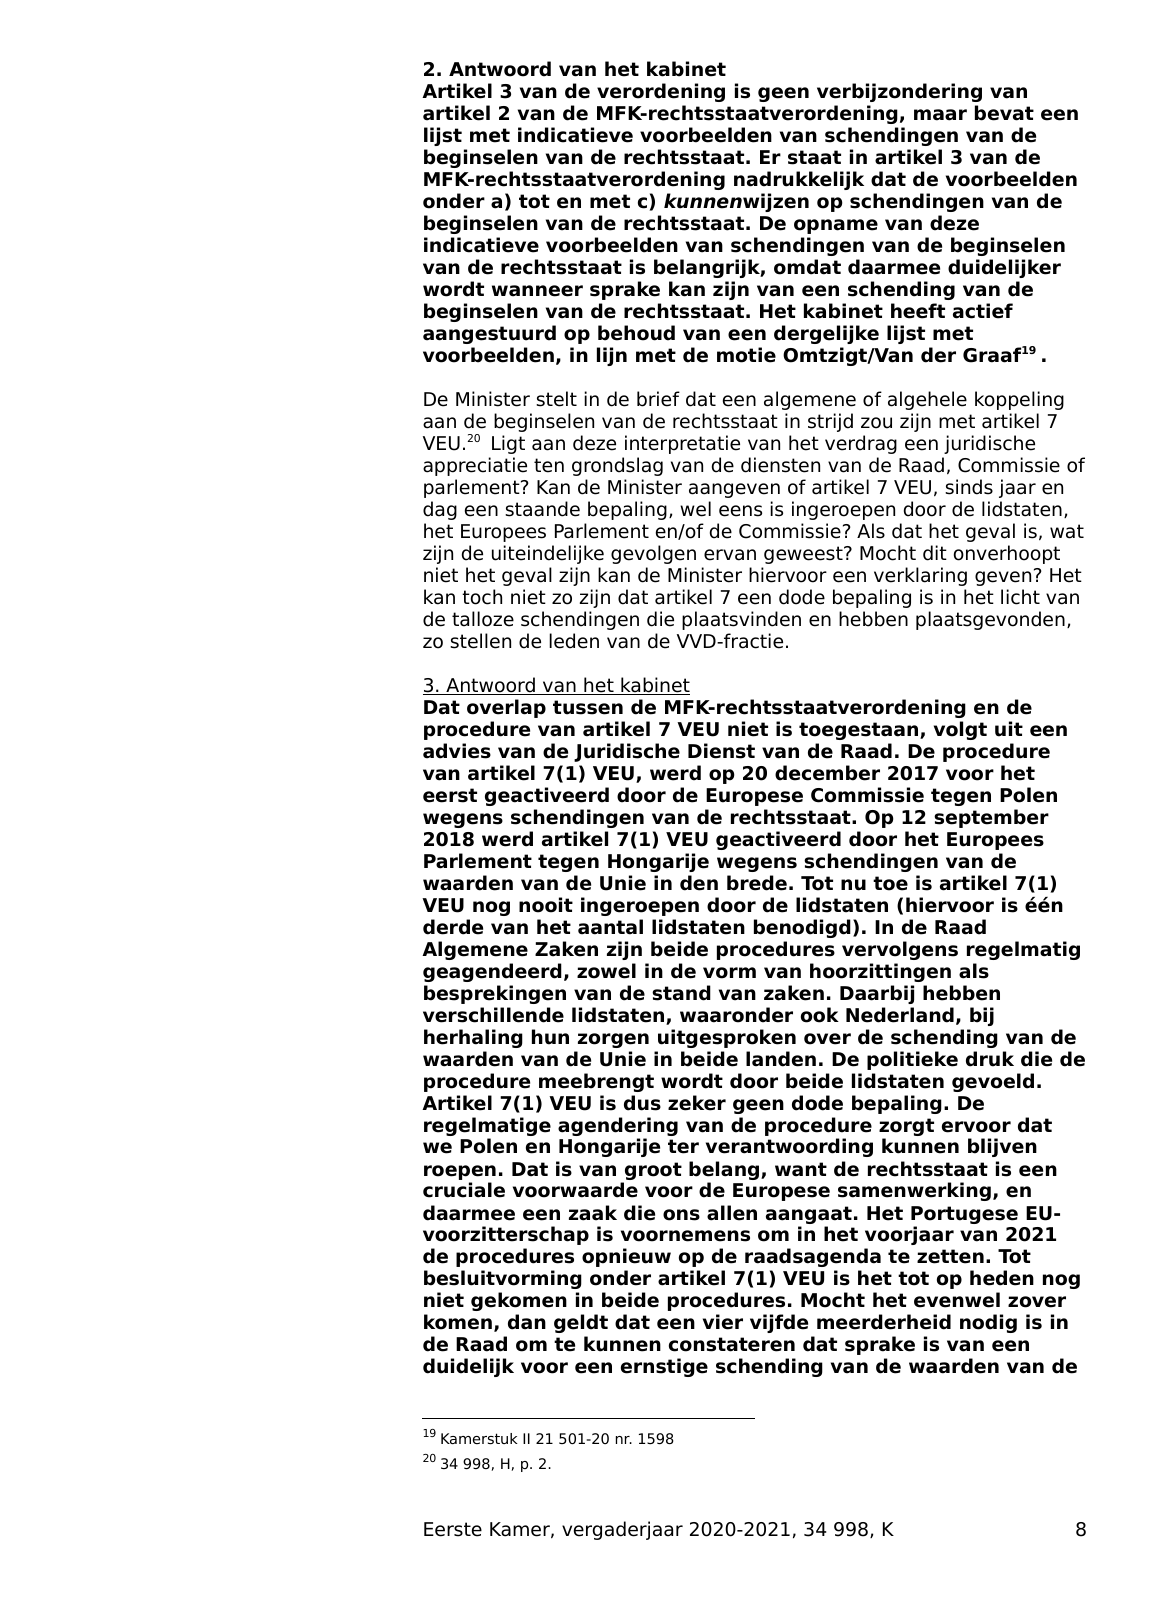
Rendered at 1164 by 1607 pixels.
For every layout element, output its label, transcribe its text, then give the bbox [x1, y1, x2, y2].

text De Minister stelt in de brief dat een algemene of algehele koppeling aan de beginselen van de rechtsstaat in strijd zou zijn met artikel 7 VEU. Ligt aan deze interpretatie van het verdrag een juridische appreciatie ten grondslag van de diensten van de Raad, Commissie of parlement? Kan de Minister aangeven of artikel 7 VEU, sinds jaar en dag een staande bepaling, wel eens is ingeroepen door de lidstaten, het Europees Parlement en/of de Commissie? Als dat het geval is, wat zijn de uiteindelijke gevolgen ervan geweest? Mocht dit onverhoopt niet het geval zijn kan de Minister hiervoor een verklaring geven? Het kan toch niet zo zijn dat artikel 7 een dode bepaling is in het licht van de talloze schendingen die plaatsvinden en hebben plaatsgevonden, zo stellen de leden van de VVD-fractie. [422, 389, 1087, 653]
text Dat overlap tussen de MFK-rechtsstaatverordening en de procedure van artikel 7 VEU niet is toegestaan, volgt uit een advies van de Juridische Dienst van de Raad. De procedure van artikel 7(1) VEU, werd op 20 december 2017 voor het eerst geactiveerd door de Europese Commissie tegen Polen wegens schendingen van de rechtsstaat. Op 12 september 2018 werd artikel 7(1) VEU geactiveerd door het Europees Parlement tegen Hongarije wegens schendingen van de waarden van de Unie in den brede. Tot nu toe is artikel 7(1) VEU nog nooit ingeroepen door de lidstaten (hiervoor is één derde van het aantal lidstaten benodigd). In de Raad Algemene Zaken zijn beide procedures vervolgens regelmatig geagendeerd, zowel in de vorm van hoorzittingen als besprekingen van de stand van zaken. Daarbij hebben verschillende lidstaten, waaronder ook Nederland, bij herhaling hun zorgen uitgesproken over de schending van de waarden van de Unie in beide landen. De politieke druk die de procedure meebrengt wordt door beide lidstaten gevoeld. Artikel 7(1) VEU is dus zeker geen dode bepaling. De regelmatige agendering van de procedure zorgt ervoor dat we Polen en Hongarije ter verantwoording kunnen blijven roepen. Dat is van groot belang, want de rechtsstaat is een cruciale voorwaarde voor de Europese samenwerking, en daarmee een zaak die ons allen aangaat. Het Portugese EU-voorzitterschap is voornemens om in het voorjaar van 2021 de procedures opnieuw op de raadsagenda te zetten. Tot besluitvorming onder artikel 7(1) VEU is het tot op heden nog niet gekomen in beide procedures. Mocht het evenwel zover komen, dan geldt dat een vier vijfde meerderheid nodig is in de Raad om te kunnen constateren dat sprake is van een duidelijk voor een ernstige schending van de waarden van de [422, 697, 1087, 1378]
text 3. Antwoord van het kabinet [422, 675, 1087, 697]
text Kamerstuk II 21 501-20 nr. 1598 [422, 1427, 1087, 1449]
text Artikel 3 van de verordening is geen verbijzondering van artikel 2 van de MFK-rechtsstaatverordening, maar bevat een lijst met indicatieve voorbeelden van schendingen van de beginselen van de rechtsstaat. Er staat in artikel 3 van de MFK-rechtsstaatverordening nadrukkelijk dat de voorbeelden onder a) tot en met c) kunnenwijzen op schendingen van de beginselen van de rechtsstaat. De opname van deze indicatieve voorbeelden van schendingen van de beginselen van de rechtsstaat is belangrijk, omdat daarmee duidelijker wordt wanneer sprake kan zijn van een schending van de beginselen van de rechtsstaat. Het kabinet heeft actief aangestuurd op behoud van een dergelijke lijst met voorbeelden, in lijn met de motie Omtzigt/Van der Graaf. [422, 81, 1087, 367]
text 2. Antwoord van het kabinet [422, 59, 1087, 81]
text 34 998, H, p. 2. [422, 1452, 1087, 1474]
